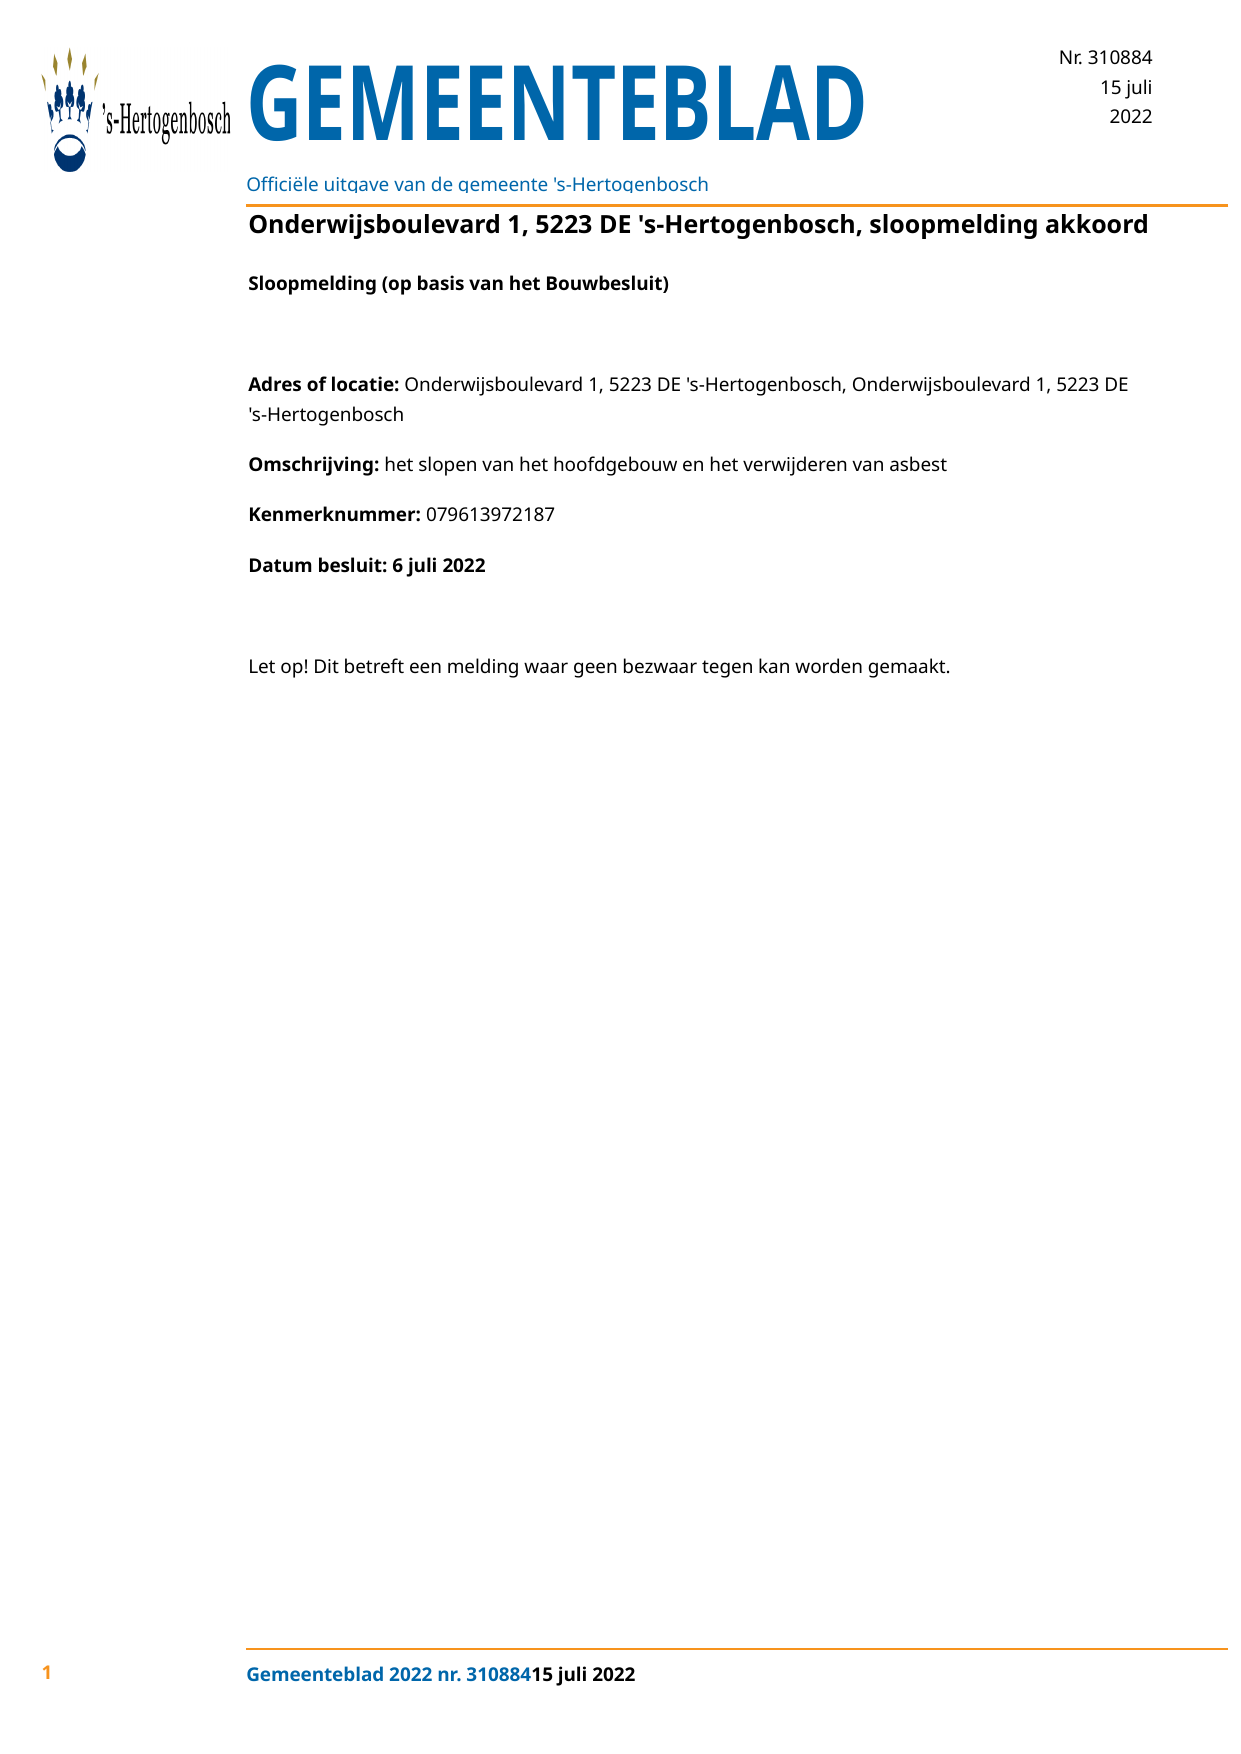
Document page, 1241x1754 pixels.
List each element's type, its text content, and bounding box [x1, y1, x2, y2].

text Datum besluit: 6 juli 2022 [248, 552, 1152, 578]
text Adres of locatie: Onderwijsboulevard 1, 5223 DE 's-Hertogenbosch, Onderwijsboulevard 1, 5223 DE 's-Hertogenbosch [248, 371, 1152, 426]
picture [41, 47, 231, 172]
text Sloopmelding (op basis van het Bouwbesluit) [248, 270, 1152, 296]
text Onderwijsboulevard 1, 5223 DE 's-Hertogenbosch, sloopmelding akkoord [248, 207, 1152, 241]
text Omschrijving: het slopen van het hoofdgebouw en het verwijderen van asbest [248, 451, 1152, 477]
text Let op! Dit betreft een melding waar geen bezwaar tegen kan worden gemaakt. [248, 653, 1152, 678]
text Kenmerknummer: 079613972187 [248, 502, 1152, 527]
